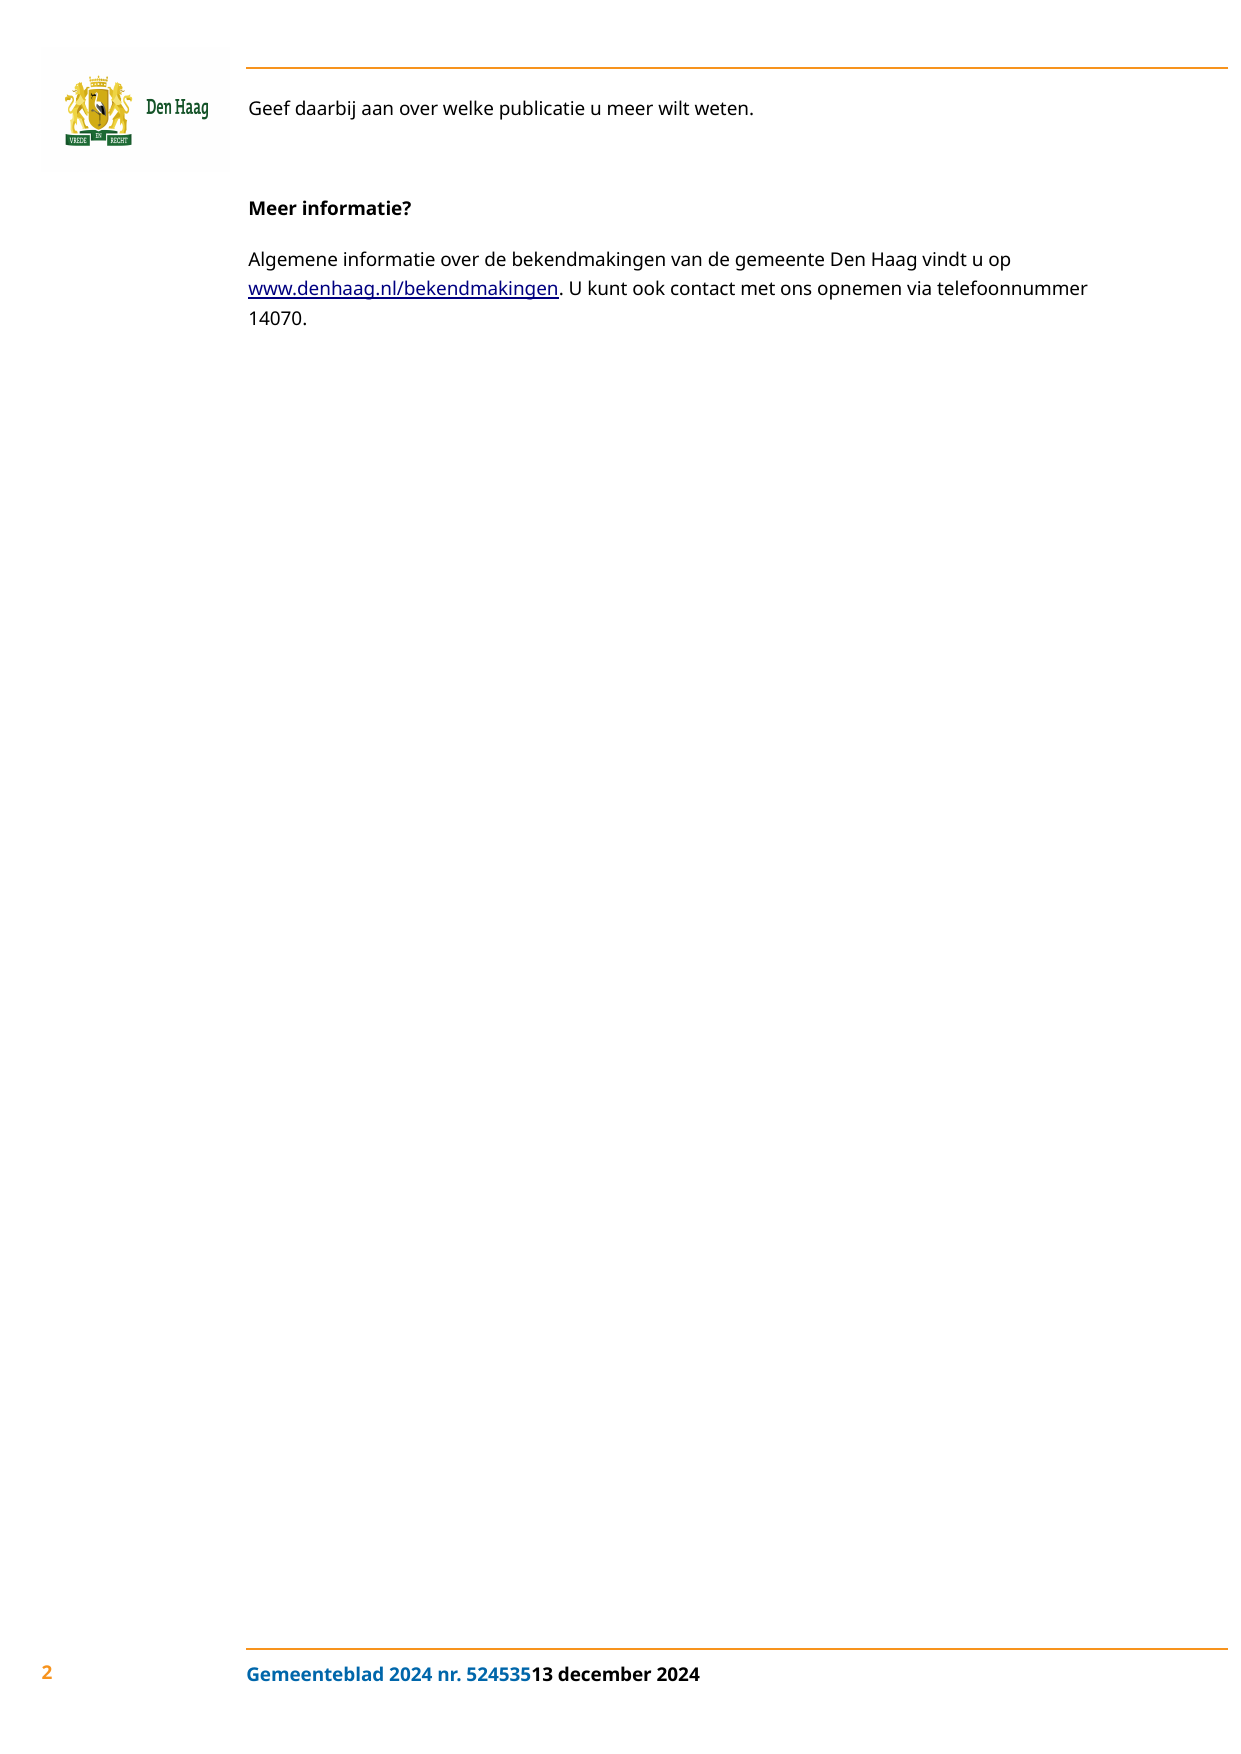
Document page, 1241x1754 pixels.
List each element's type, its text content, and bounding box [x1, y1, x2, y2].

text Geef daarbij aan over welke publicatie u meer wilt weten. [248, 95, 1152, 121]
text Algemene informatie over de bekendmakingen van de gemeente Den Haag vindt u op www.denhaag.nl/bekendmakingen. U kunt ook contact met ons opnemen via telefoonnummer 14070. [248, 246, 1152, 331]
text Meer informatie? [248, 196, 1152, 221]
picture [41, 47, 231, 172]
